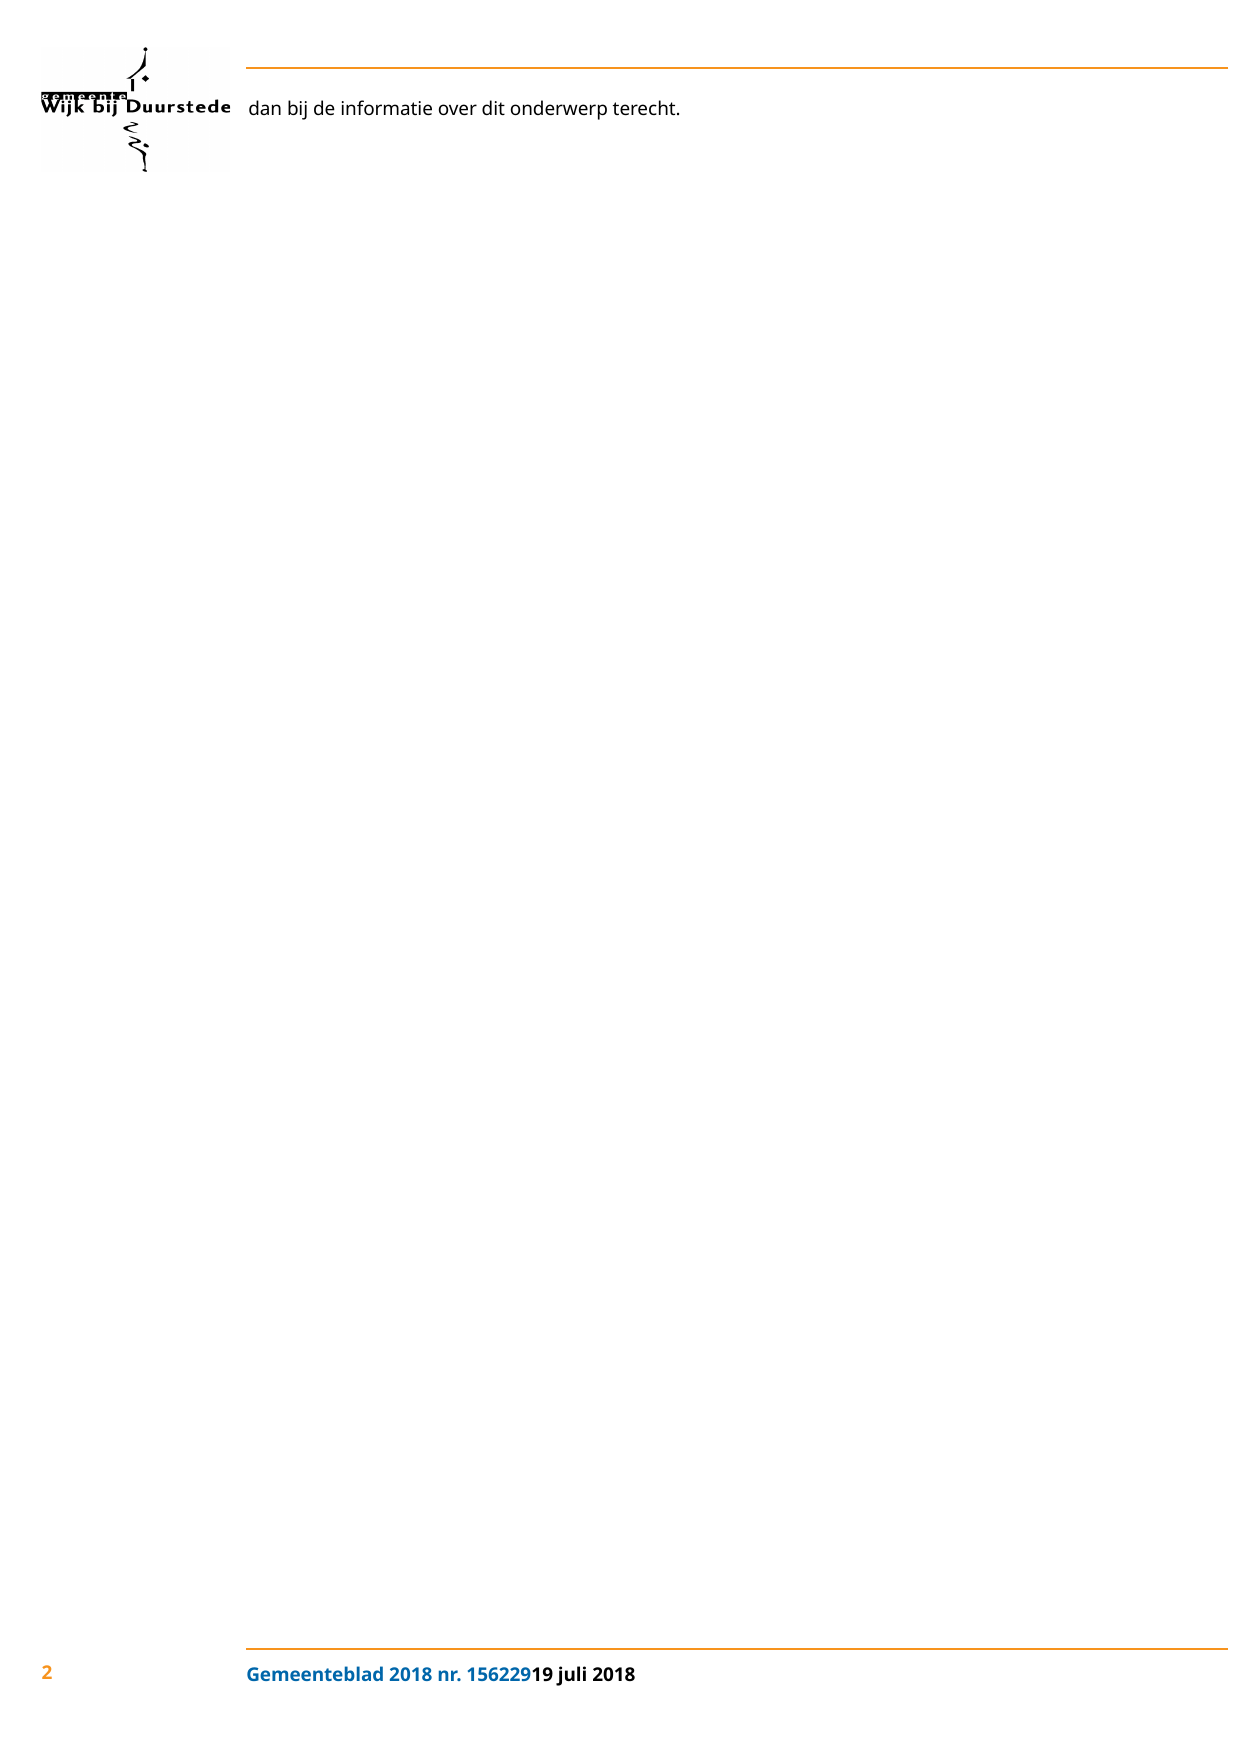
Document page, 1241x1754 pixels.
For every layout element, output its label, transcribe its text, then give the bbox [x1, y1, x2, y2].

text dan bij de informatie over dit onderwerp terecht. [248, 95, 1152, 121]
picture [41, 47, 231, 172]
